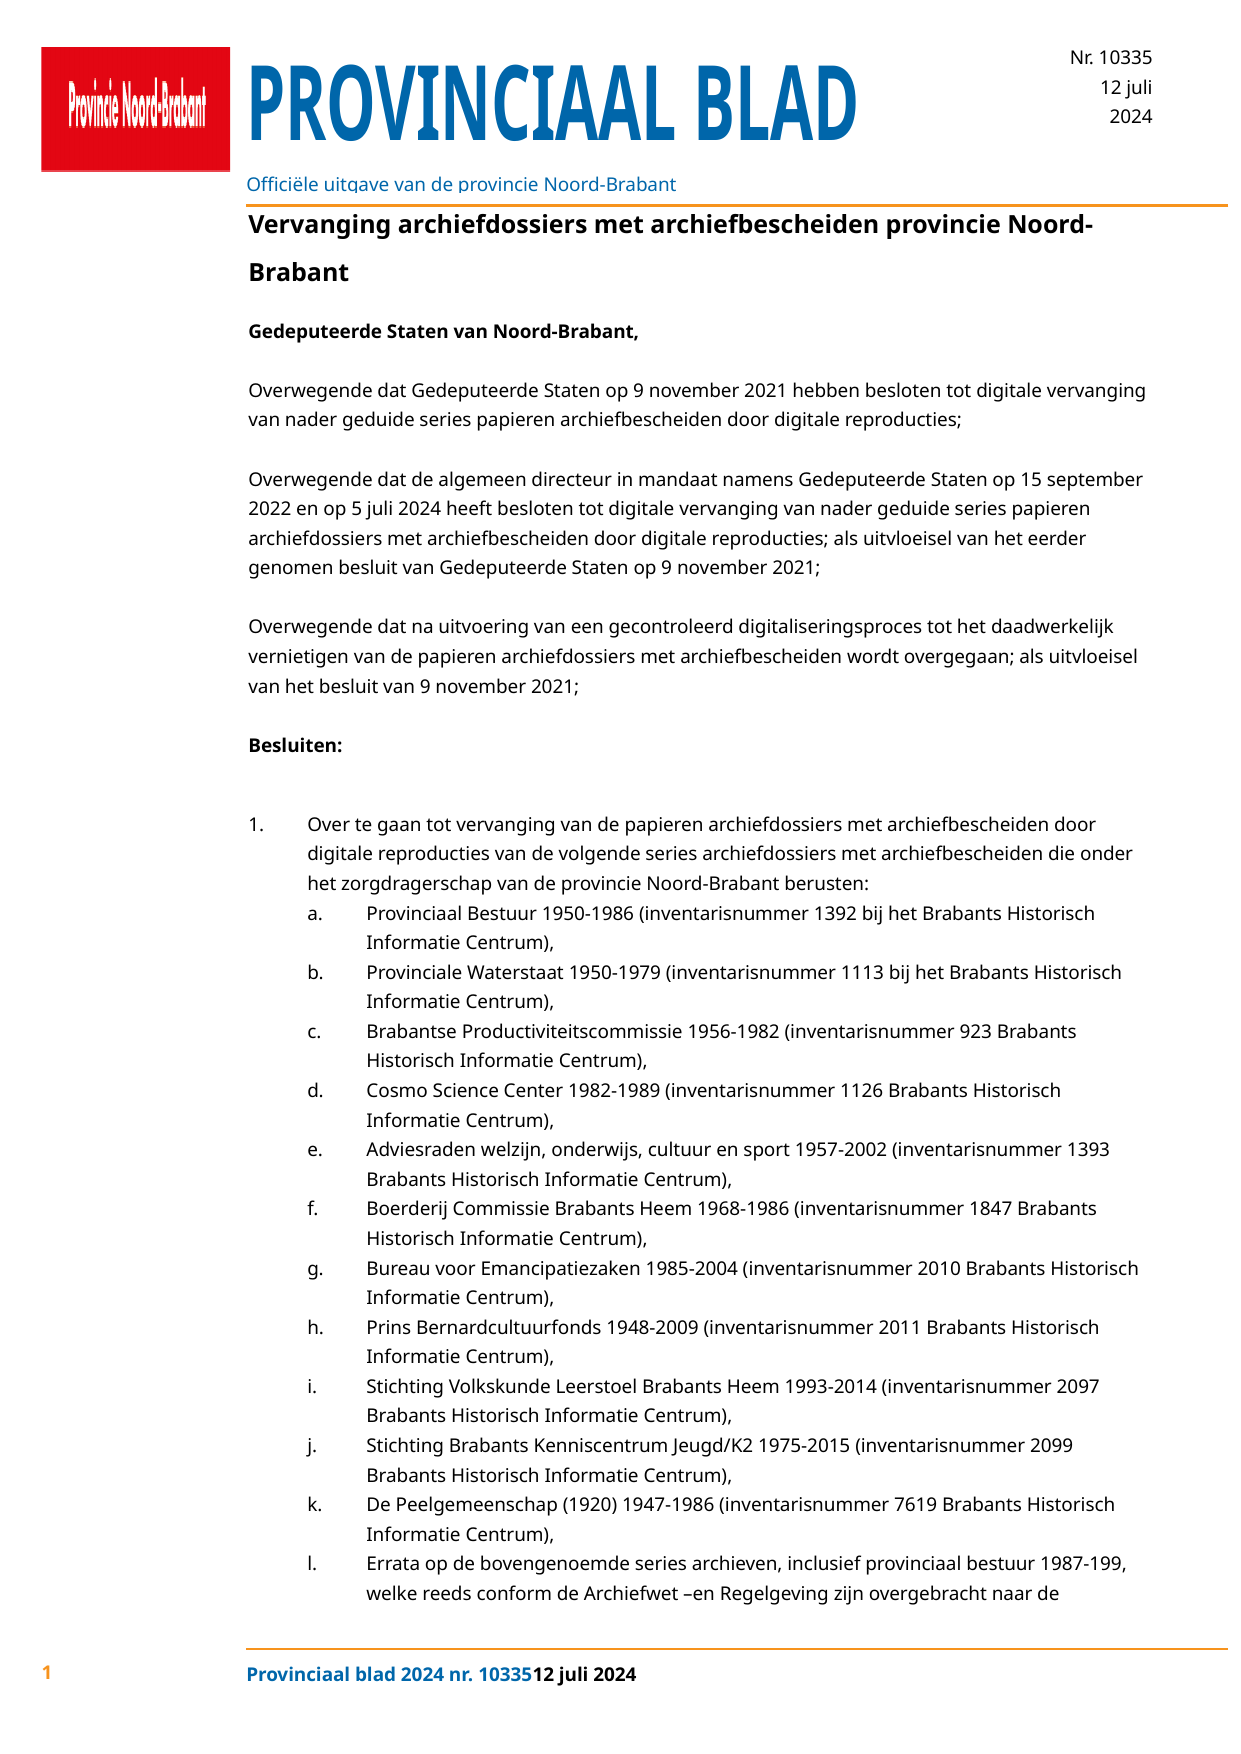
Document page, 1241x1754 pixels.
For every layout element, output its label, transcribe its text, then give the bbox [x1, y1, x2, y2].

list Bureau voor Emancipatiezaken 1985-2004 (inventarisnummer 2010 Brabants Historisch Informatie Centrum), [307, 1255, 1152, 1310]
list De Peelgemeenschap (1920) 1947-1986 (inventarisnummer 7619 Brabants Historisch Informatie Centrum), [307, 1491, 1152, 1547]
text Gedeputeerde Staten van Noord-Brabant, [248, 318, 1152, 344]
list Adviesraden welzijn, onderwijs, cultuur en sport 1957-2002 (inventarisnummer 1393 Brabants Historisch Informatie Centrum), [307, 1136, 1152, 1192]
list Boerderij Commissie Brabants Heem 1968-1986 (inventarisnummer 1847 Brabants Historisch Informatie Centrum), [307, 1196, 1152, 1251]
list Prins Bernardcultuurfonds 1948-2009 (inventarisnummer 2011 Brabants Historisch Informatie Centrum), [307, 1314, 1152, 1369]
list Over te gaan tot vervanging van de papieren archiefdossiers met archiefbescheiden door digitale reproducties van de volgende series archiefdossiers met archiefbescheiden die onder het zorgdragerschap van de provincie Noord-Brabant berusten: [248, 811, 1152, 896]
picture [41, 47, 231, 172]
text Overwegende dat de algemeen directeur in mandaat namens Gedeputeerde Staten op 15 september 2022 en op 5 juli 2024 heeft besloten tot digitale vervanging van nader geduide series papieren archiefdossiers met archiefbescheiden door digitale reproducties; als uitvloeisel van het eerder genomen besluit van Gedeputeerde Staten op 9 november 2021; [248, 466, 1152, 580]
list Stichting Volkskunde Leerstoel Brabants Heem 1993-2014 (inventarisnummer 2097 Brabants Historisch Informatie Centrum), [307, 1373, 1152, 1428]
list Brabantse Productiviteitscommissie 1956-1982 (inventarisnummer 923 Brabants Historisch Informatie Centrum), [307, 1018, 1152, 1073]
list Provinciaal Bestuur 1950-1986 (inventarisnummer 1392 bij het Brabants Historisch Informatie Centrum), [307, 900, 1152, 955]
text Overwegende dat na uitvoering van een gecontroleerd digitaliseringsproces tot het daadwerkelijk vernietigen van de papieren archiefdossiers met archiefbescheiden wordt overgegaan; als uitvloeisel van het besluit van 9 november 2021; [248, 614, 1152, 699]
list Provinciale Waterstaat 1950-1979 (inventarisnummer 1113 bij het Brabants Historisch Informatie Centrum), [307, 959, 1152, 1014]
list Cosmo Science Center 1982-1989 (inventarisnummer 1126 Brabants Historisch Informatie Centrum), [307, 1077, 1152, 1132]
text Besluiten: [248, 732, 1152, 758]
list Errata op de bovengenoemde series archieven, inclusief provinciaal bestuur 1987-199, welke reeds conform de Archiefwet –en Regelgeving zijn overgebracht naar de [307, 1551, 1152, 1606]
text Vervanging archiefdossiers met archiefbescheiden provincie Noord-Brabant [248, 207, 1152, 288]
text Overwegende dat Gedeputeerde Staten op 9 november 2021 hebben besloten tot digitale vervanging van nader geduide series papieren archiefbescheiden door digitale reproducties; [248, 377, 1152, 432]
list Stichting Brabants Kenniscentrum Jeugd/K2 1975-2015 (inventarisnummer 2099 Brabants Historisch Informatie Centrum), [307, 1432, 1152, 1487]
